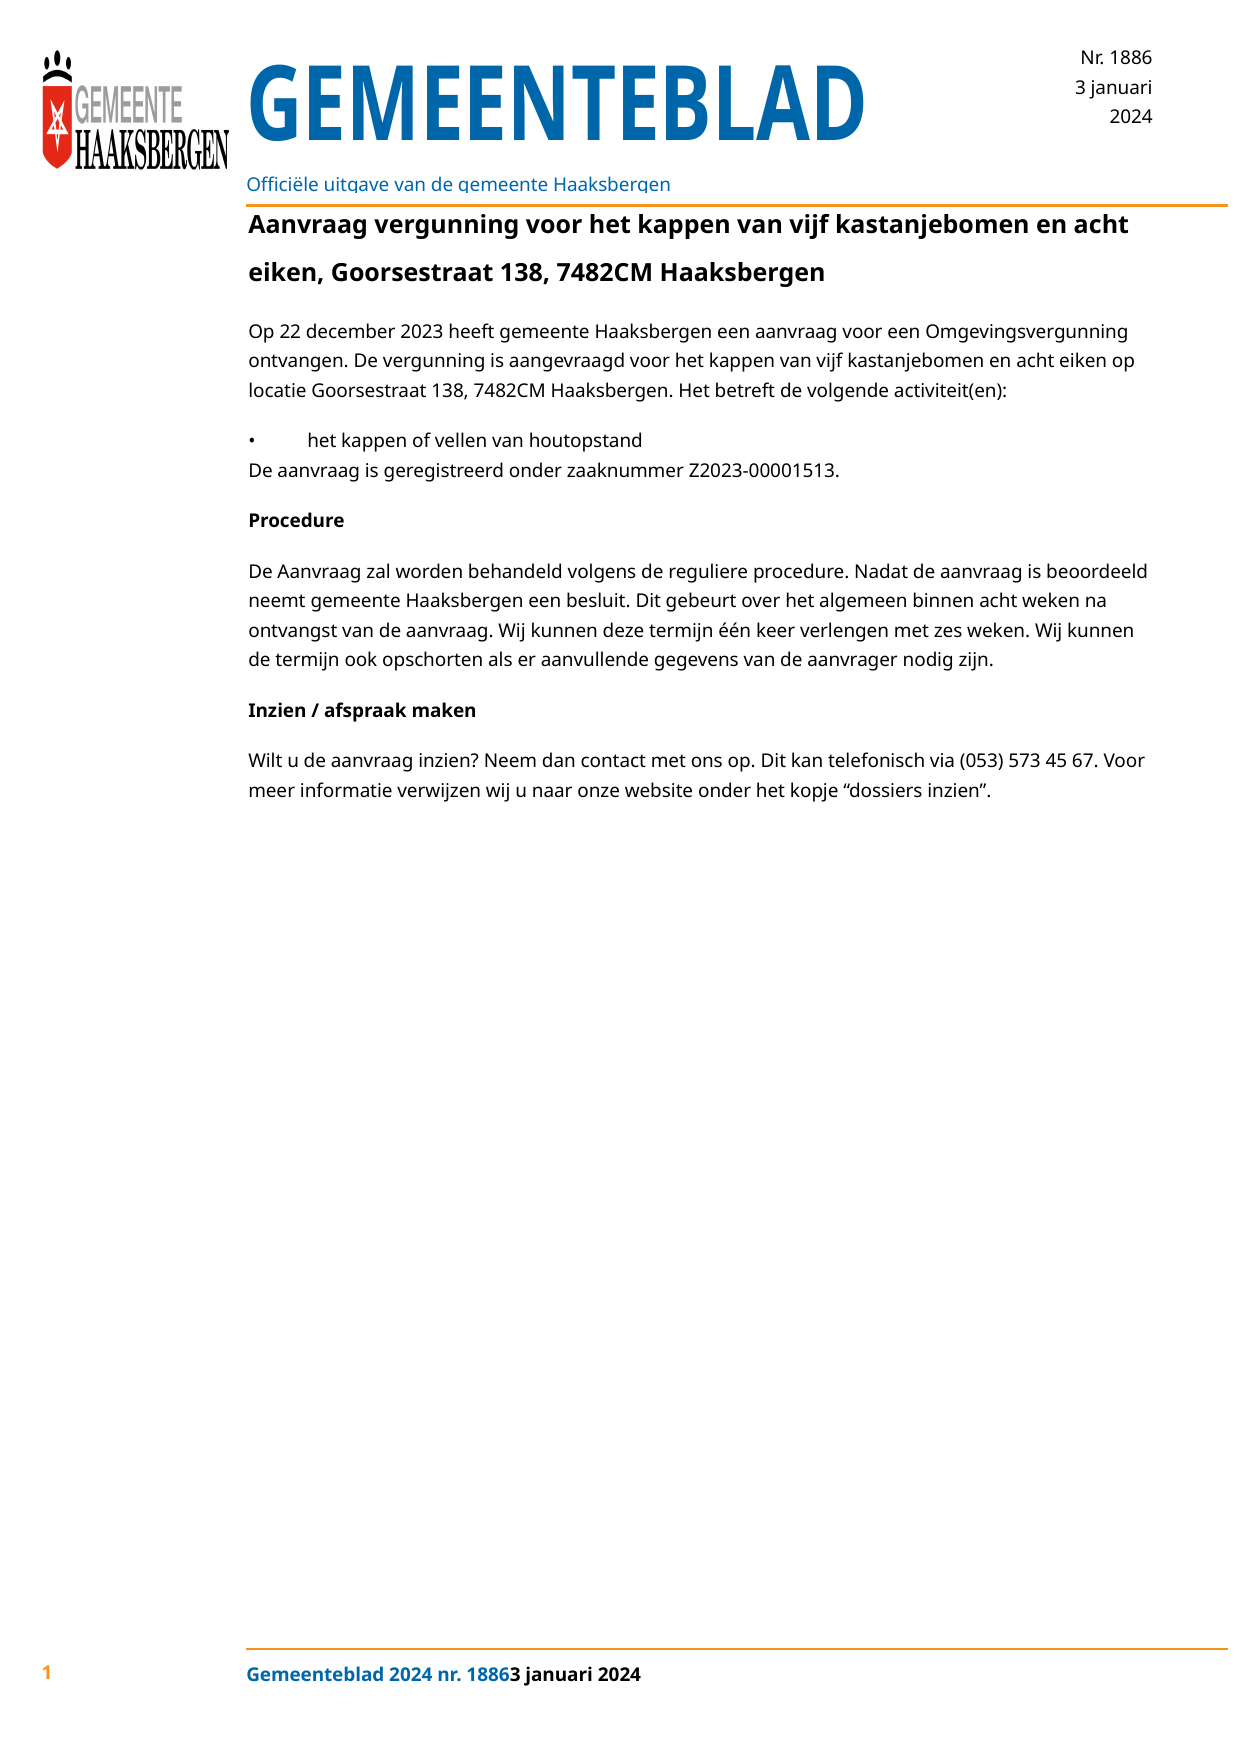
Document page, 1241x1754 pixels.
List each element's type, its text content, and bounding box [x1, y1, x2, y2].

list het kappen of vellen van houtopstand [248, 427, 1152, 453]
text Procedure [248, 507, 1152, 533]
text Wilt u de aanvraag inzien? Neem dan contact met ons op. Dit kan telefonisch via (053) 573 45 67. Voor meer informatie verwijzen wij u naar onze website onder het kopje “dossiers inzien”. [248, 747, 1152, 803]
text Aanvraag vergunning voor het kappen van vijf kastanjebomen en acht eiken, Goorsestraat 138, 7482CM Haaksbergen [248, 207, 1152, 288]
text De aanvraag is geregistreerd onder zaaknummer Z2023-00001513. [248, 457, 1152, 483]
text Inzien / afspraak maken [248, 697, 1152, 723]
text De Aanvraag zal worden behandeld volgens de reguliere procedure. Nadat de aanvraag is beoordeeld neemt gemeente Haaksbergen een besluit. Dit gebeurt over het algemeen binnen acht weken na ontvangst van de aanvraag. Wij kunnen deze termijn één keer verlengen met zes weken. Wij kunnen de termijn ook opschorten als er aanvullende gegevens van de aanvrager nodig zijn. [248, 558, 1152, 672]
text Op 22 december 2023 heeft gemeente Haaksbergen een aanvraag voor een Omgevingsvergunning ontvangen. De vergunning is aangevraagd voor het kappen van vijf kastanjebomen en acht eiken op locatie Goorsestraat 138, 7482CM Haaksbergen. Het betreft de volgende activiteit(en): [248, 318, 1152, 403]
picture [41, 47, 231, 172]
